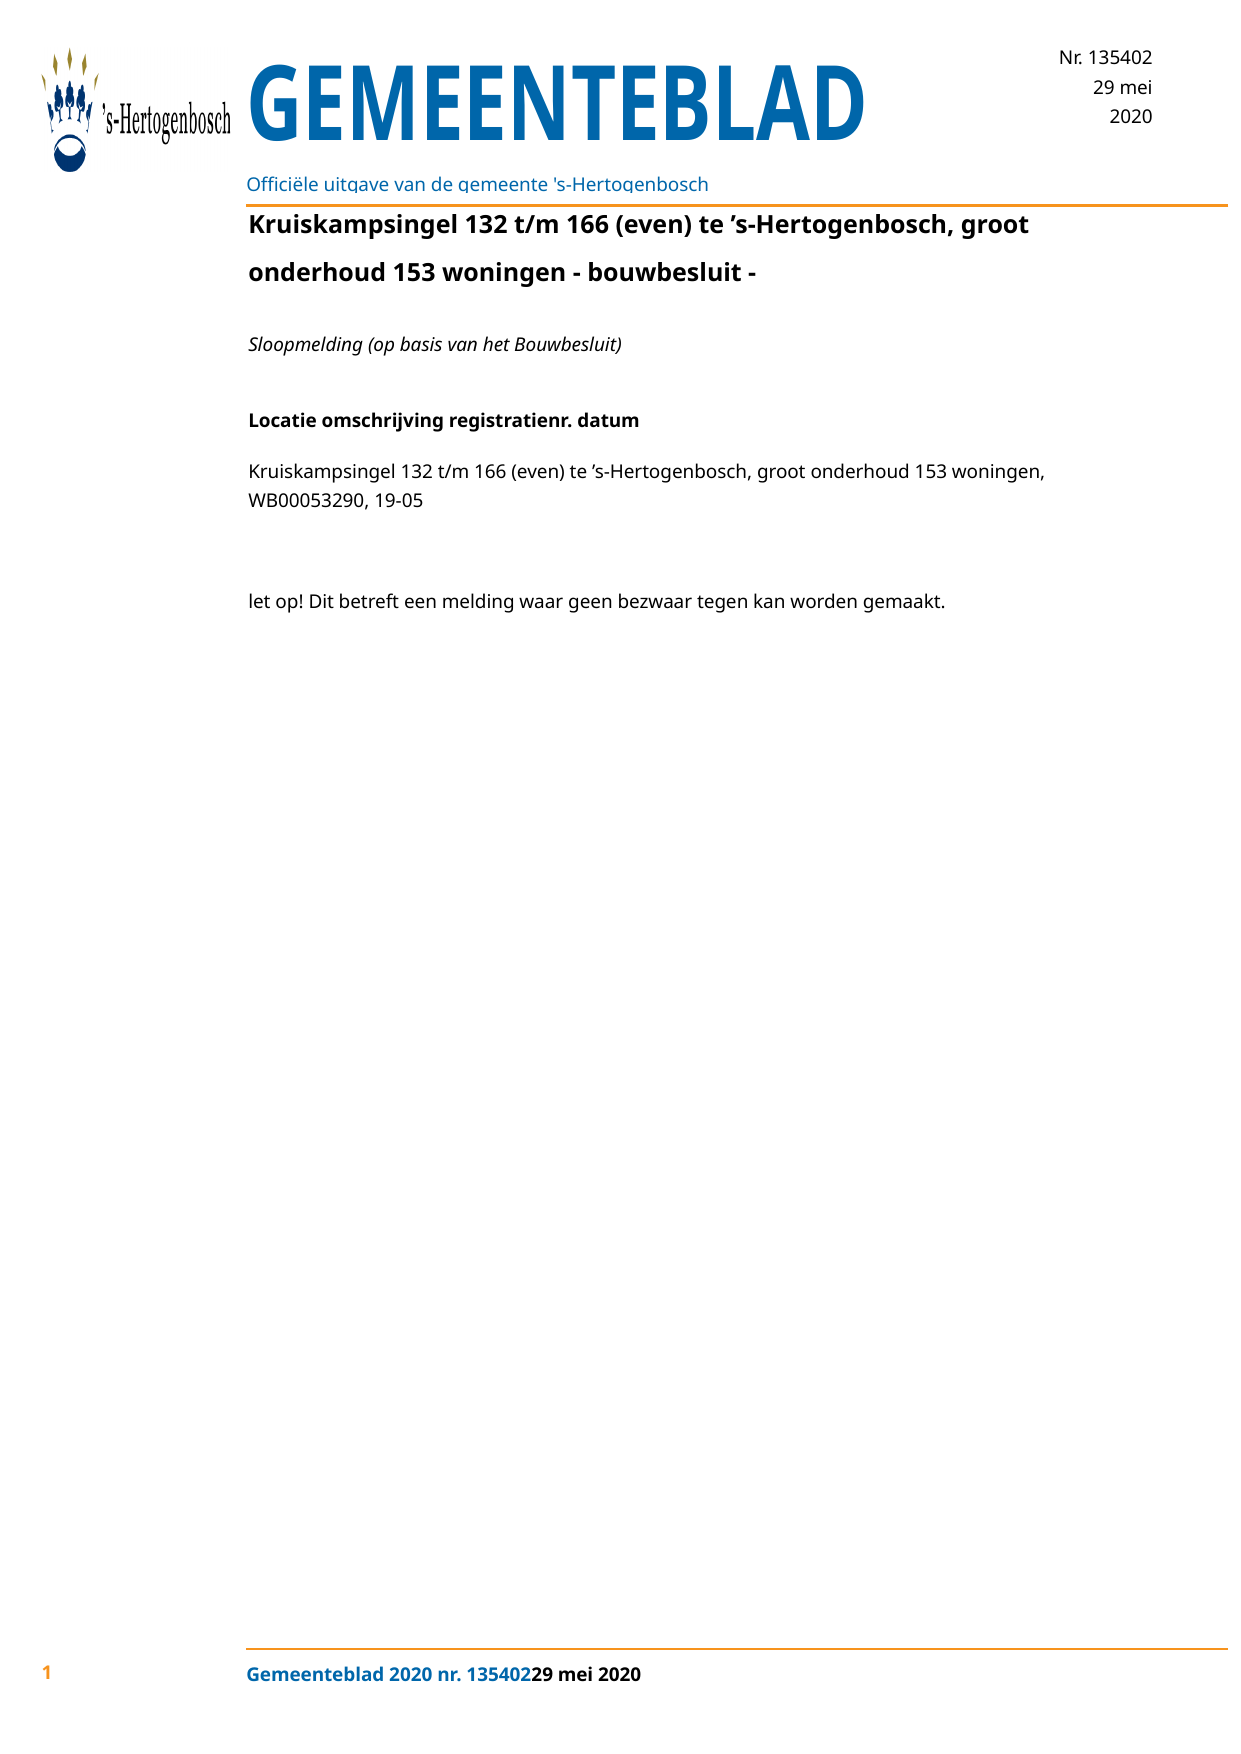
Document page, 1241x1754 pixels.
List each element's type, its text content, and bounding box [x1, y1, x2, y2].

text let op! Dit betreft een melding waar geen bezwaar tegen kan worden gemaakt. [248, 588, 1152, 614]
picture [41, 47, 231, 172]
text Kruiskampsingel 132 t/m 166 (even) te ’s-Hertogenbosch, groot onderhoud 153 woningen, WB00053290, 19-05 [248, 458, 1152, 513]
text Sloopmelding (op basis van het Bouwbesluit) [248, 331, 1152, 357]
text Locatie omschrijving registratienr. datum [248, 408, 1152, 433]
text Kruiskampsingel 132 t/m 166 (even) te ’s-Hertogenbosch, groot onderhoud 153 woningen - bouwbesluit - [248, 207, 1152, 288]
